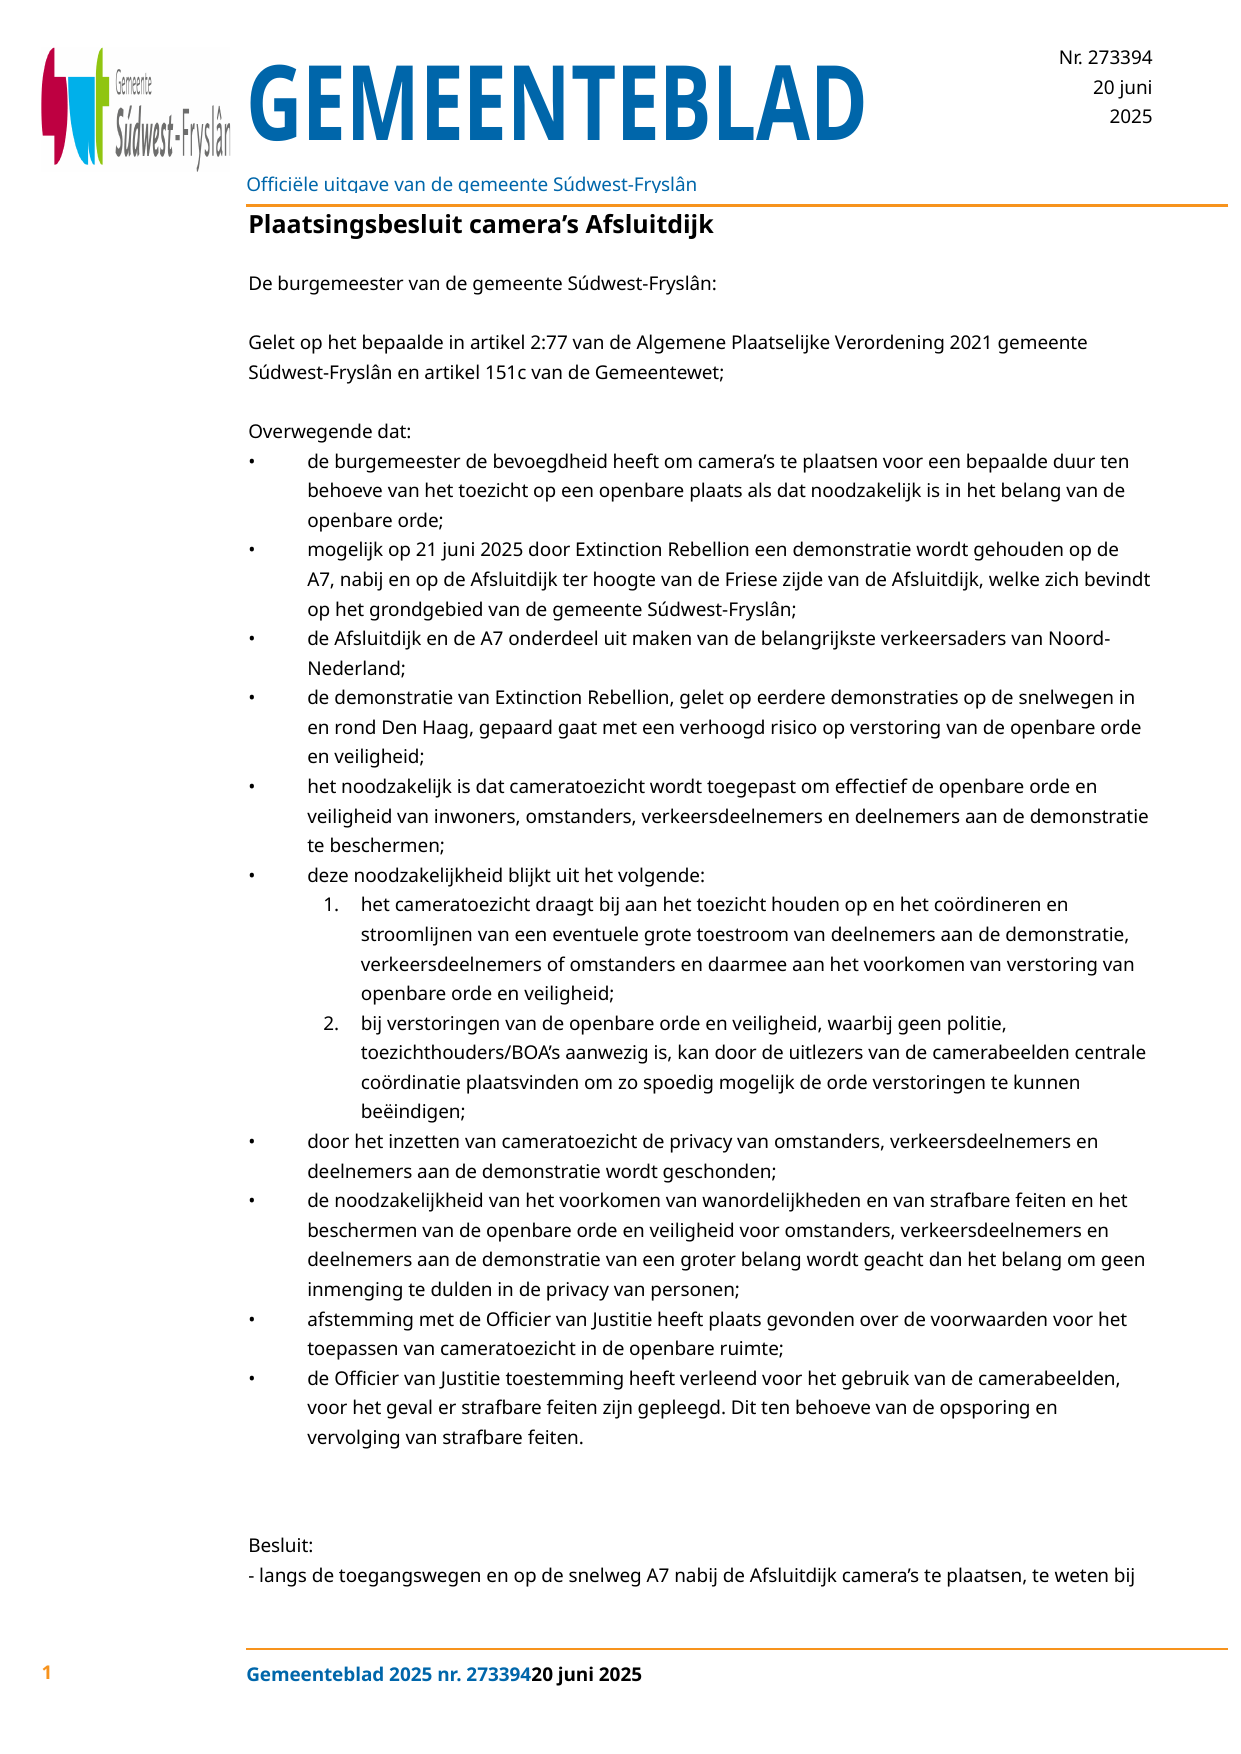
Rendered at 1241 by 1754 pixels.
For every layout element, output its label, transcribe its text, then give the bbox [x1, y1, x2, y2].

list afstemming met de Officier van Justitie heeft plaats gevonden over de voorwaarden voor het toepassen van cameratoezicht in de openbare ruimte; [248, 1306, 1152, 1361]
text De burgemeester van de gemeente Súdwest-Fryslân: [248, 270, 1152, 296]
list de burgemeester de bevoegdheid heeft om camera’s te plaatsen voor een bepaalde duur ten behoeve van het toezicht op een openbare plaats als dat noodzakelijk is in het belang van de openbare orde; [248, 448, 1152, 533]
list de Afsluitdijk en de A7 onderdeel uit maken van de belangrijkste verkeersaders van Noord-Nederland; [248, 625, 1152, 681]
list door het inzetten van cameratoezicht de privacy van omstanders, verkeersdeelnemers en deelnemers aan de demonstratie wordt geschonden; [248, 1128, 1152, 1183]
text Overwegende dat: [248, 418, 1152, 444]
list de demonstratie van Extinction Rebellion, gelet op eerdere demonstraties op de snelwegen in en rond Den Haag, gepaard gaat met een verhoogd risico op verstoring van de openbare orde en veiligheid; [248, 684, 1152, 769]
list de Officier van Justitie toestemming heeft verleend voor het gebruik van de camerabeelden, voor het geval er strafbare feiten zijn gepleegd. Dit ten behoeve van de opsporing en vervolging van strafbare feiten. [248, 1365, 1152, 1450]
list het noodzakelijk is dat cameratoezicht wordt toegepast om effectief de openbare orde en veiligheid van inwoners, omstanders, verkeersdeelnemers en deelnemers aan de demonstratie te beschermen; [248, 773, 1152, 858]
text Plaatsingsbesluit camera’s Afsluitdijk [248, 207, 1152, 241]
text - langs de toegangswegen en op de snelweg A7 nabij de Afsluitdijk camera’s te plaatsen, te weten bij [248, 1562, 1152, 1588]
text Besluit: [248, 1532, 1152, 1558]
list deze noodzakelijkheid blijkt uit het volgende: [248, 862, 1152, 888]
picture [41, 47, 231, 172]
list bij verstoringen van de openbare orde en veiligheid, waarbij geen politie, toezichthouders/BOA’s aanwezig is, kan door de uitlezers van de camerabeelden centrale coördinatie plaatsvinden om zo spoedig mogelijk de orde verstoringen te kunnen beëindigen; [323, 1010, 1152, 1124]
list mogelijk op 21 juni 2025 door Extinction Rebellion een demonstratie wordt gehouden op de A7, nabij en op de Afsluitdijk ter hoogte van de Friese zijde van de Afsluitdijk, welke zich bevindt op het grondgebied van de gemeente Súdwest-Fryslân; [248, 537, 1152, 621]
list het cameratoezicht draagt bij aan het toezicht houden op en het coördineren en stroomlijnen van een eventuele grote toestroom van deelnemers aan de demonstratie, verkeersdeelnemers of omstanders en daarmee aan het voorkomen van verstoring van openbare orde en veiligheid; [323, 892, 1152, 1006]
list de noodzakelijkheid van het voorkomen van wanordelijkheden en van strafbare feiten en het beschermen van de openbare orde en veiligheid voor omstanders, verkeersdeelnemers en deelnemers aan de demonstratie van een groter belang wordt geacht dan het belang om geen inmenging te dulden in de privacy van personen; [248, 1187, 1152, 1302]
text Gelet op het bepaalde in artikel 2:77 van de Algemene Plaatselijke Verordening 2021 gemeente Súdwest-Fryslân en artikel 151c van de Gemeentewet; [248, 329, 1152, 385]
